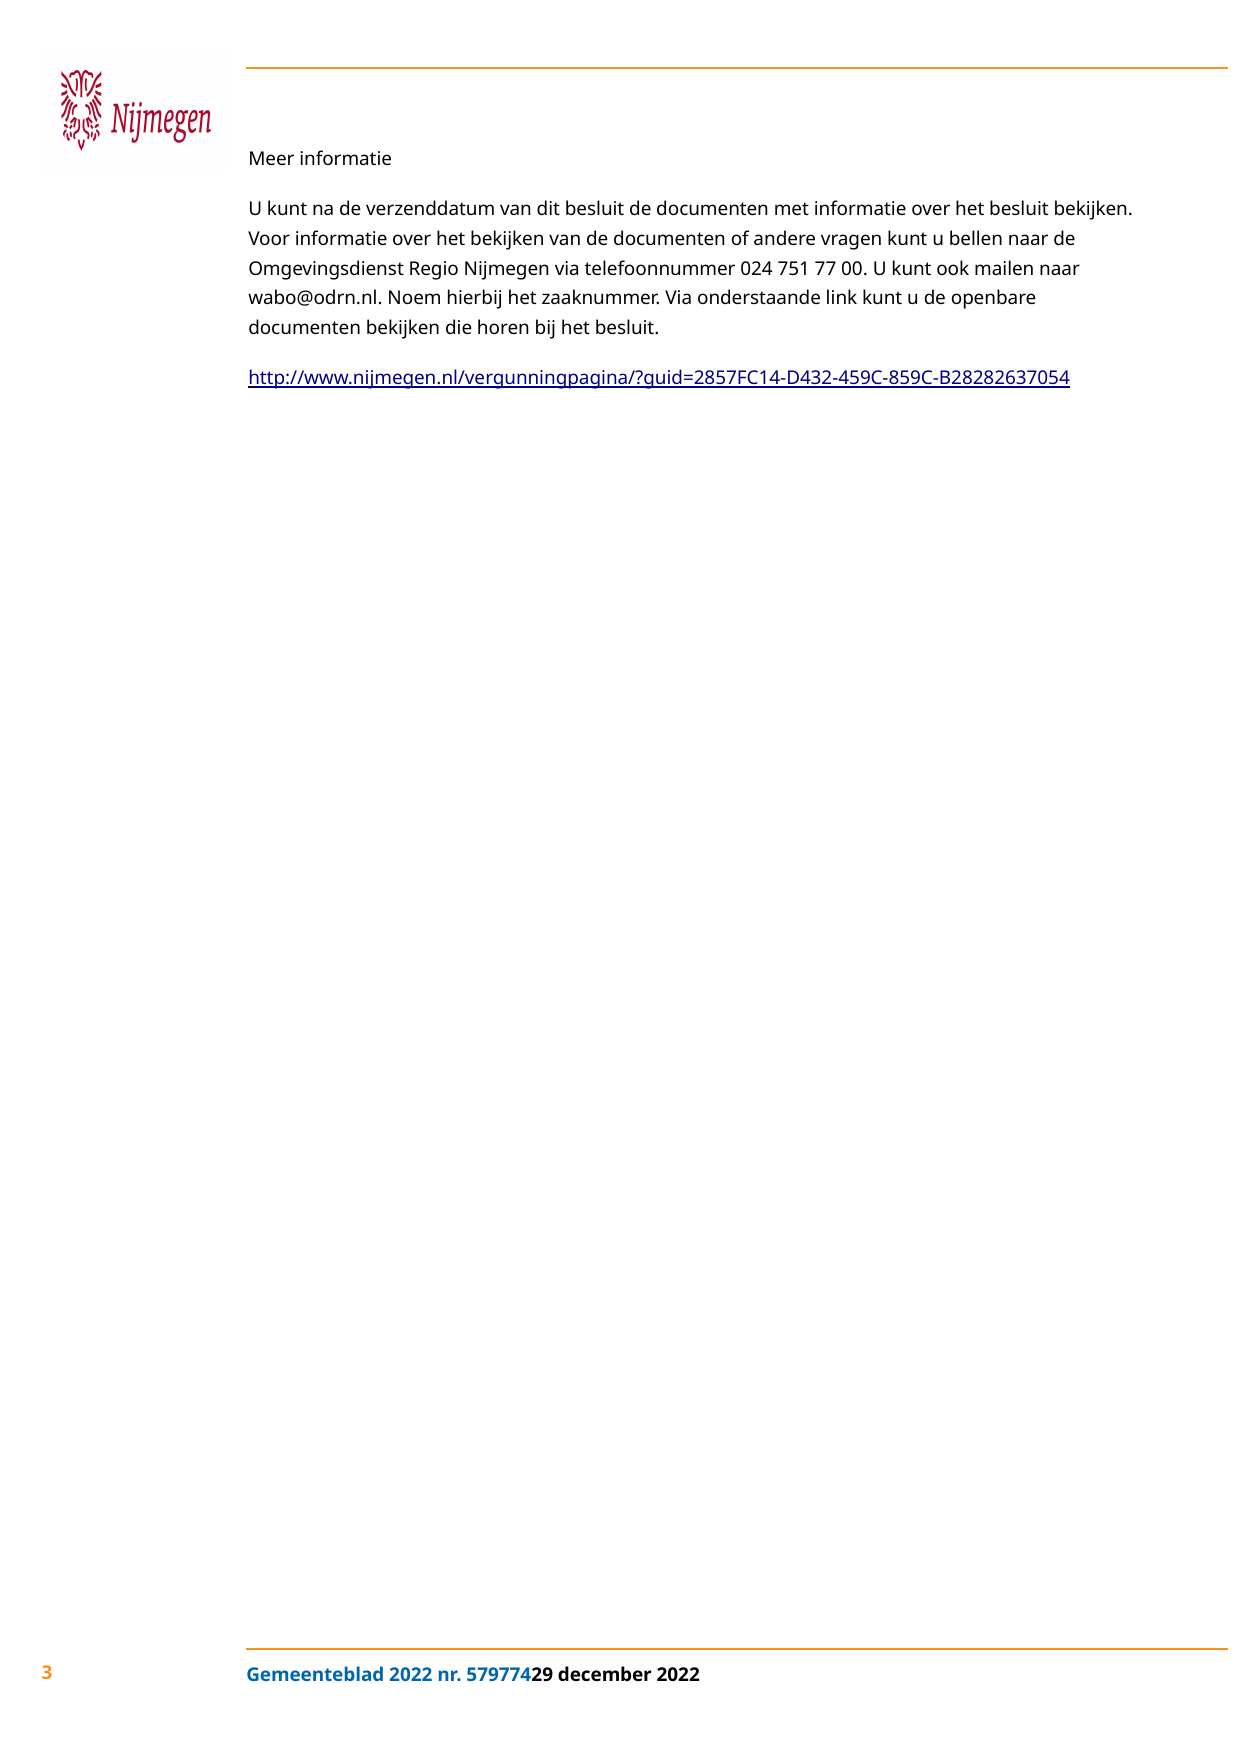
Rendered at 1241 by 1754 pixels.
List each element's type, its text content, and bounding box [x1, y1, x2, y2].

text Meer informatie [248, 145, 1152, 171]
picture [41, 47, 231, 172]
text http://www.nijmegen.nl/vergunningpagina/?guid=2857FC14-D432-459C-859C-B28282637054 [248, 364, 1152, 390]
text U kunt na de verzenddatum van dit besluit de documenten met informatie over het besluit bekijken. Voor informatie over het bekijken van de documenten of andere vragen kunt u bellen naar de Omgevingsdienst Regio Nijmegen via telefoonnummer 024 751 77 00. U kunt ook mailen naar wabo@odrn.nl. Noem hierbij het zaaknummer. Via onderstaande link kunt u de openbare documenten bekijken die horen bij het besluit. [248, 196, 1152, 340]
